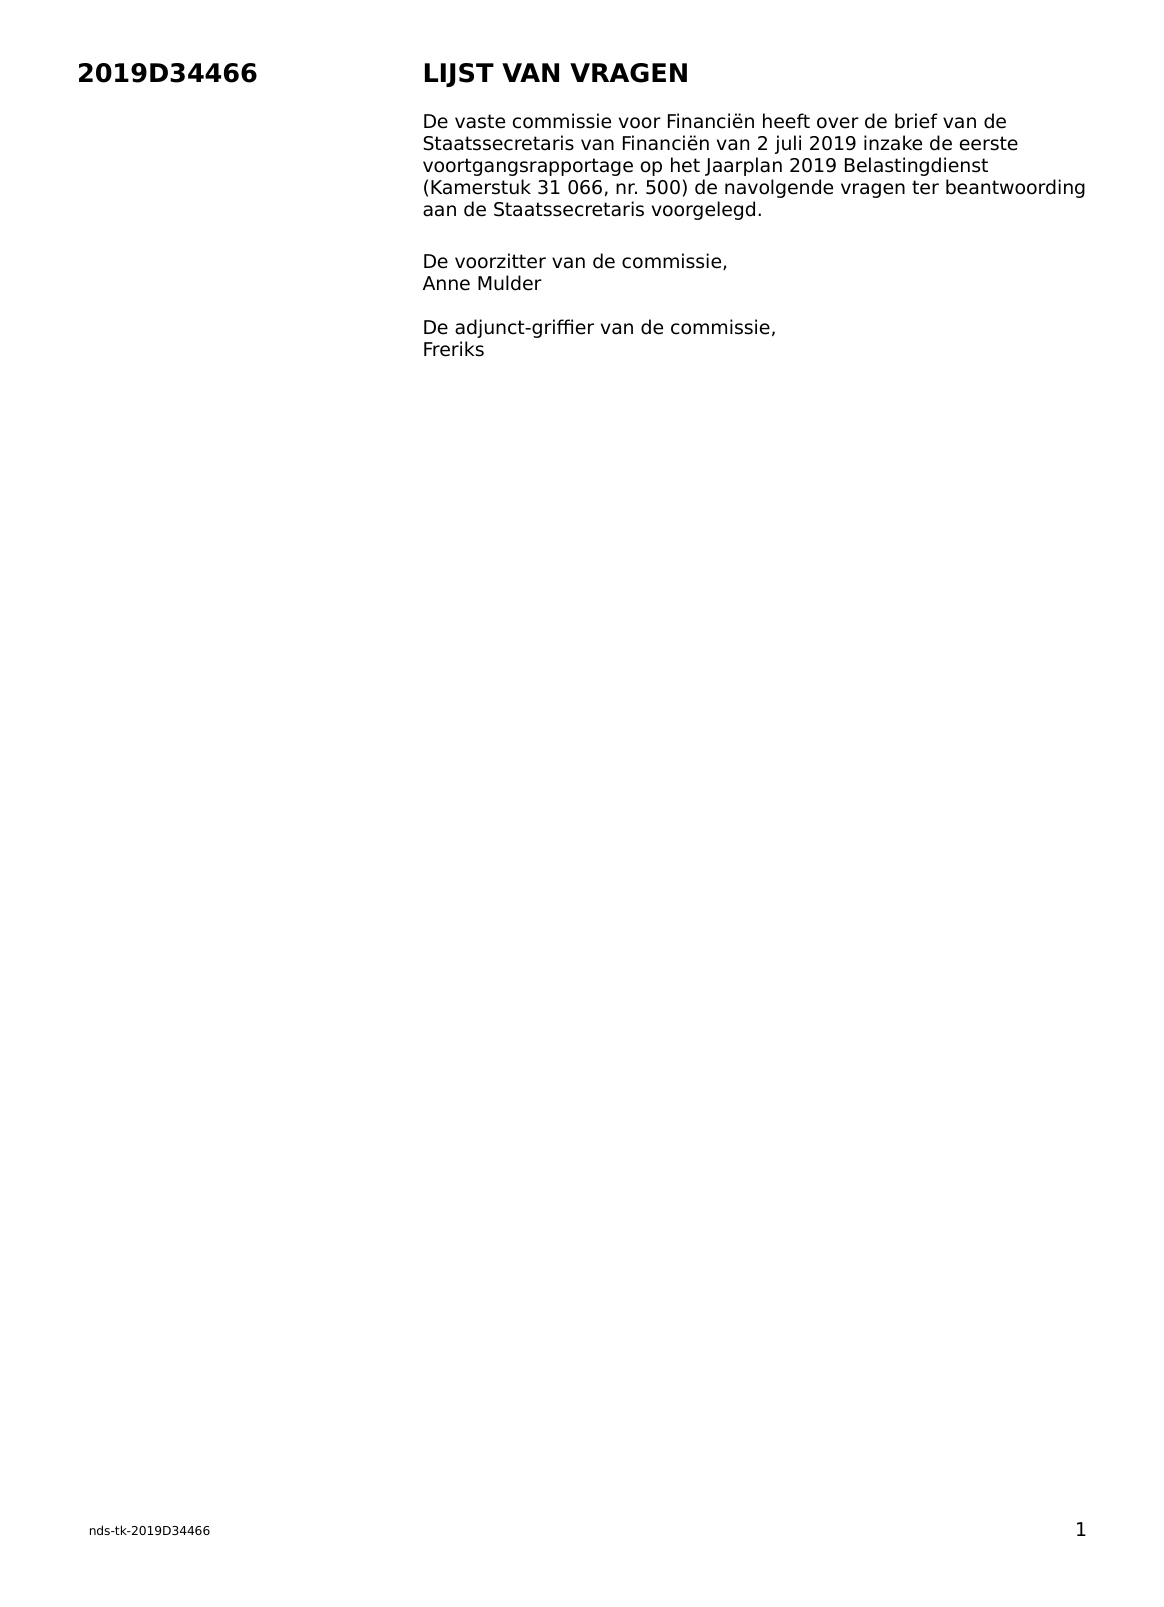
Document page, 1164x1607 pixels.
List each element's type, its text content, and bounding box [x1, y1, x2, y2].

text 2019D34466 LIJST VAN VRAGEN [77, 59, 1087, 89]
text De voorzitter van de commissie, Anne Mulder [422, 251, 1087, 295]
text nds-tk-2019D34466 [88, 1524, 323, 1538]
text De adjunct-griffier van de commissie, Freriks [422, 317, 1087, 361]
text De vaste commissie voor Financiën heeft over de brief van de Staatssecretaris van Financiën van 2 juli 2019 inzake de eerste voortgangsrapportage op het Jaarplan 2019 Belastingdienst (Kamerstuk 31 066, nr. 500) de navolgende vragen ter beantwoording aan de Staatssecretaris voorgelegd. [422, 111, 1087, 221]
